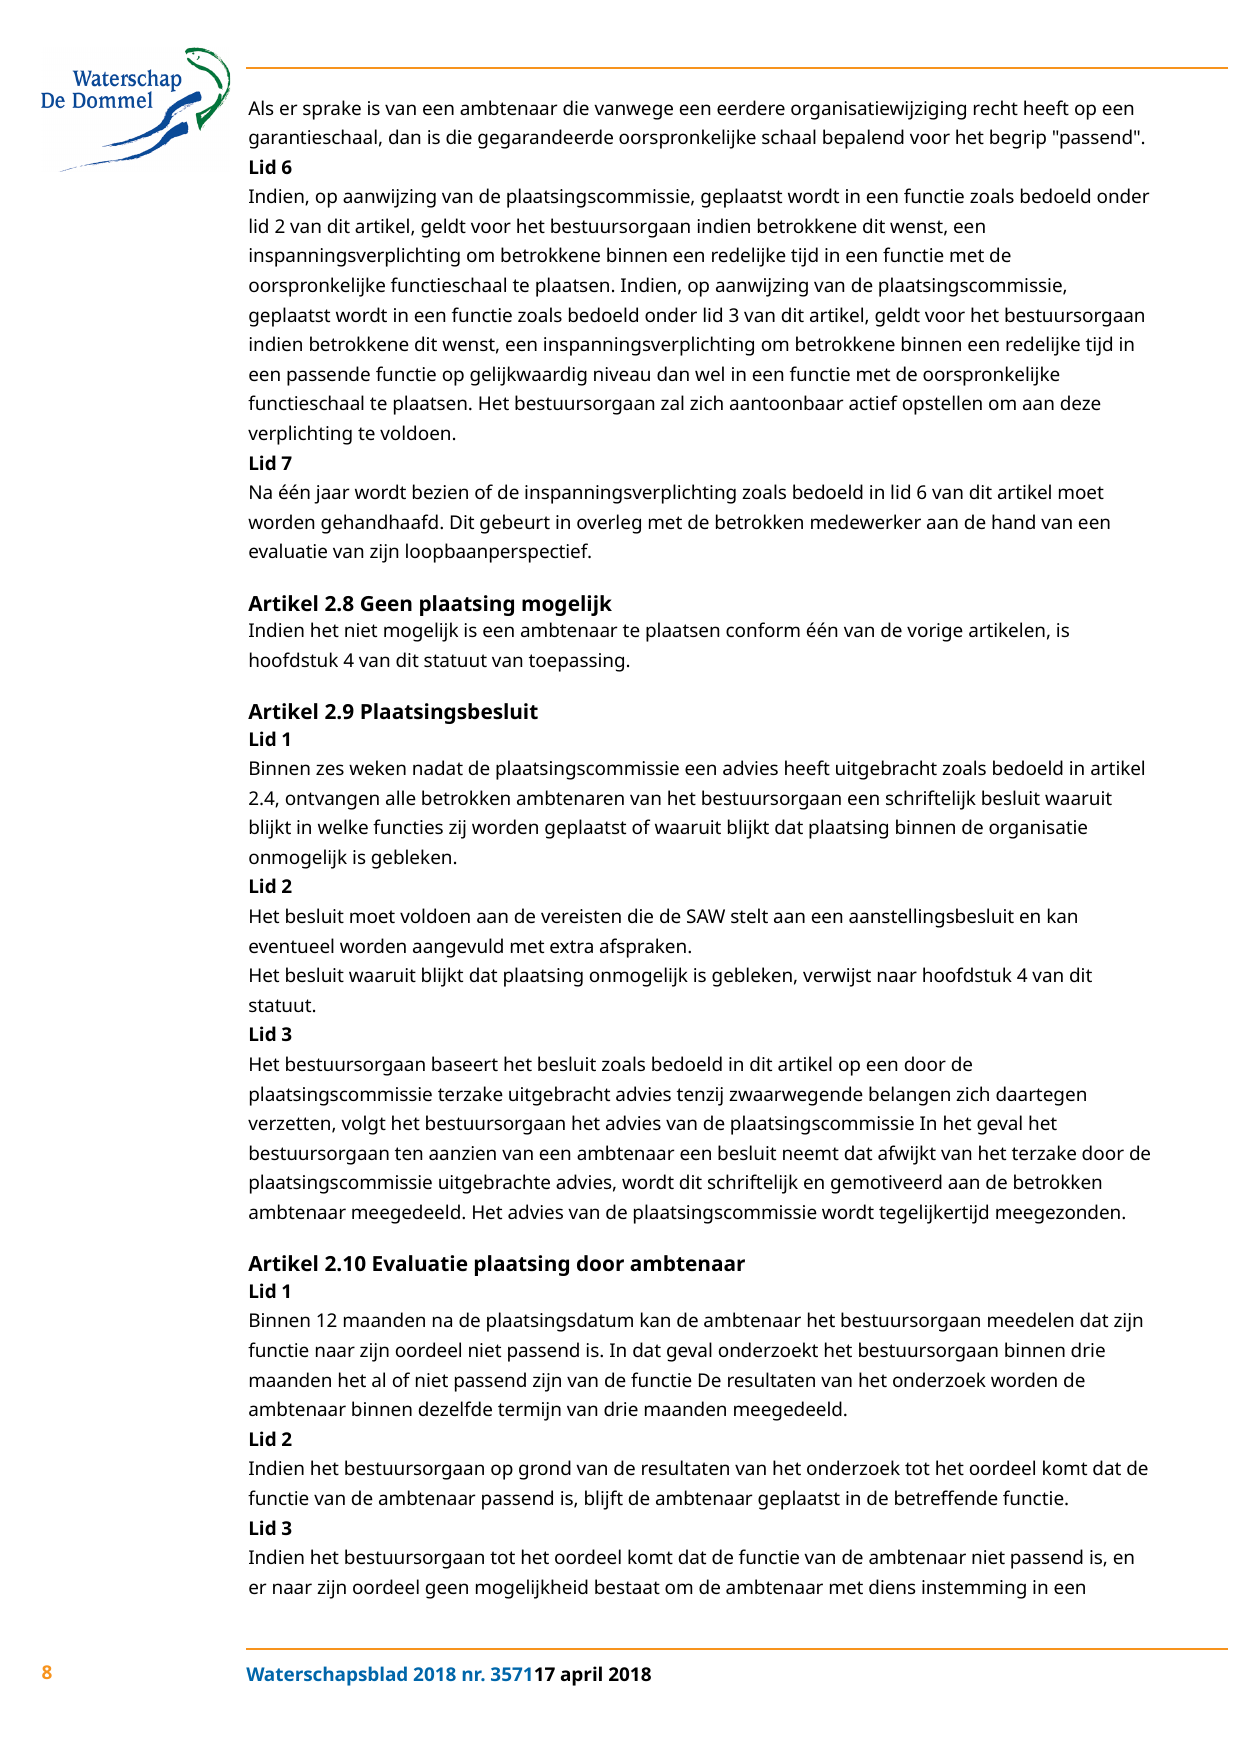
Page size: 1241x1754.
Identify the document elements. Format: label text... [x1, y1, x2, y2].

text Lid 3 [248, 1022, 1152, 1047]
text Lid 7 [248, 450, 1152, 476]
text Na één jaar wordt bezien of de inspanningsverplichting zoals bedoeld in lid 6 van dit artikel moet worden gehandhaafd. Dit gebeurt in overleg met de betrokken medewerker aan de hand van een evaluatie van zijn loopbaanperspectief. [248, 479, 1152, 564]
text Indien het bestuursorgaan tot het oordeel komt dat de functie van de ambtenaar niet passend is, en er naar zijn oordeel geen mogelijkheid bestaat om de ambtenaar met diens instemming in een [248, 1544, 1152, 1599]
text Het besluit moet voldoen aan de vereisten die de SAW stelt aan een aanstellingsbesluit en kan eventueel worden aangevuld met extra afspraken. [248, 903, 1152, 959]
text Binnen zes weken nadat de plaatsingscommissie een advies heeft uitgebracht zoals bedoeld in artikel 2.4, ontvangen alle betrokken ambtenaren van het bestuursorgaan een schriftelijk besluit waaruit blijkt in welke functies zij worden geplaatst of waaruit blijkt dat plaatsing binnen de organisatie onmogelijk is gebleken. [248, 755, 1152, 870]
text Indien het bestuursorgaan op grond van de resultaten van het onderzoek tot het oordeel komt dat de functie van de ambtenaar passend is, blijft de ambtenaar geplaatst in de betreffende functie. [248, 1456, 1152, 1511]
text Lid 2 [248, 874, 1152, 899]
text Lid 3 [248, 1515, 1152, 1540]
text Indien het niet mogelijk is een ambtenaar te plaatsen conform één van de vorige artikelen, is hoofdstuk 4 van dit statuut van toepassing. [248, 617, 1152, 673]
text Het bestuursorgaan baseert het besluit zoals bedoeld in dit artikel op een door de plaatsingscommissie terzake uitgebracht advies tenzij zwaarwegende belangen zich daartegen verzetten, volgt het bestuursorgaan het advies van de plaatsingscommissie In het geval het bestuursorgaan ten aanzien van een ambtenaar een besluit neemt dat afwijkt van het terzake door de plaatsingscommissie uitgebrachte advies, wordt dit schriftelijk en gemotiveerd aan de betrokken ambtenaar meegedeeld. Het advies van de plaatsingscommissie wordt tegelijkertijd meegezonden. [248, 1051, 1152, 1225]
text Artikel 2.10 Evaluatie plaatsing door ambtenaar [248, 1249, 1152, 1278]
text Als er sprake is van een ambtenaar die vanwege een eerdere organisatiewijziging recht heeft op een garantieschaal, dan is die gegarandeerde oorspronkelijke schaal bepalend voor het begrip "passend". [248, 95, 1152, 150]
text Lid 6 [248, 154, 1152, 180]
text Lid 1 [248, 1278, 1152, 1304]
text Artikel 2.8 Geen plaatsing mogelijk [248, 589, 1152, 617]
text Lid 2 [248, 1426, 1152, 1452]
text Lid 1 [248, 726, 1152, 752]
text Het besluit waaruit blijkt dat plaatsing onmogelijk is gebleken, verwijst naar hoofdstuk 4 van dit statuut. [248, 962, 1152, 1018]
picture [41, 47, 231, 172]
text Binnen 12 maanden na de plaatsingsdatum kan de ambtenaar het bestuursorgaan meedelen dat zijn functie naar zijn oordeel niet passend is. In dat geval onderzoekt het bestuursorgaan binnen drie maanden het al of niet passend zijn van de functie De resultaten van het onderzoek worden de ambtenaar binnen dezelfde termijn van drie maanden meegedeeld. [248, 1308, 1152, 1422]
text Indien, op aanwijzing van de plaatsingscommissie, geplaatst wordt in een functie zoals bedoeld onder lid 2 van dit artikel, geldt voor het bestuursorgaan indien betrokkene dit wenst, een inspanningsverplichting om betrokkene binnen een redelijke tijd in een functie met de oorspronkelijke functieschaal te plaatsen. Indien, op aanwijzing van de plaatsingscommissie, geplaatst wordt in een functie zoals bedoeld onder lid 3 van dit artikel, geldt voor het bestuursorgaan indien betrokkene dit wenst, een inspanningsverplichting om betrokkene binnen een redelijke tijd in een passende functie op gelijkwaardig niveau dan wel in een functie met de oorspronkelijke functieschaal te plaatsen. Het bestuursorgaan zal zich aantoonbaar actief opstellen om aan deze verplichting te voldoen. [248, 183, 1152, 446]
text Artikel 2.9 Plaatsingsbesluit [248, 697, 1152, 726]
